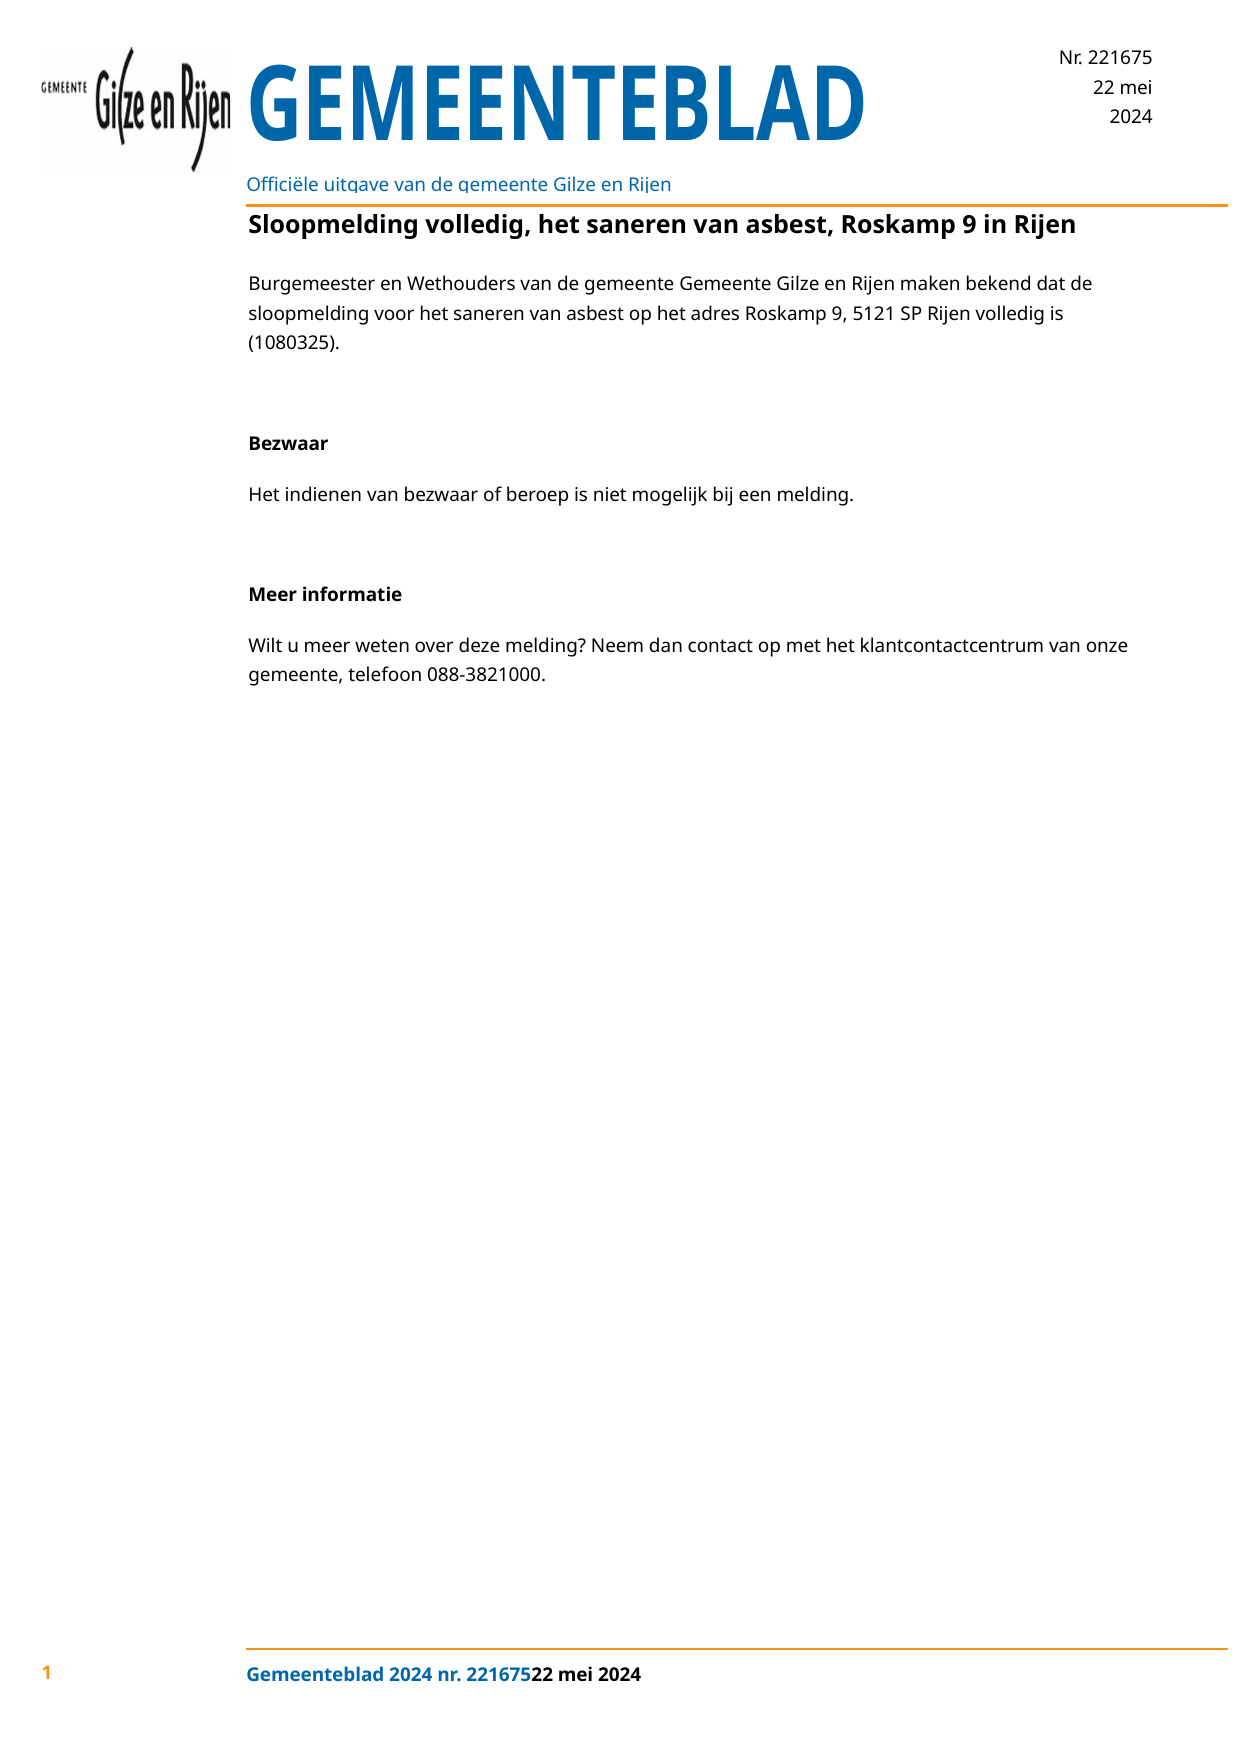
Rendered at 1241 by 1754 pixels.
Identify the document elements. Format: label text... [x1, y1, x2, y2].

text Het indienen van bezwaar of beroep is niet mogelijk bij een melding. [248, 481, 1152, 506]
text Bezwaar [248, 430, 1152, 456]
text Meer informatie [248, 582, 1152, 607]
text Wilt u meer weten over deze melding? Neem dan contact op met het klantcontactcentrum van onze gemeente, telefoon 088-3821000. [248, 632, 1152, 687]
text Sloopmelding volledig, het saneren van asbest, Roskamp 9 in Rijen [248, 207, 1152, 241]
text Burgemeester en Wethouders van de gemeente Gemeente Gilze en Rijen maken bekend dat de sloopmelding voor het saneren van asbest op het adres Roskamp 9, 5121 SP Rijen volledig is (1080325). [248, 270, 1152, 355]
picture [41, 47, 231, 172]
